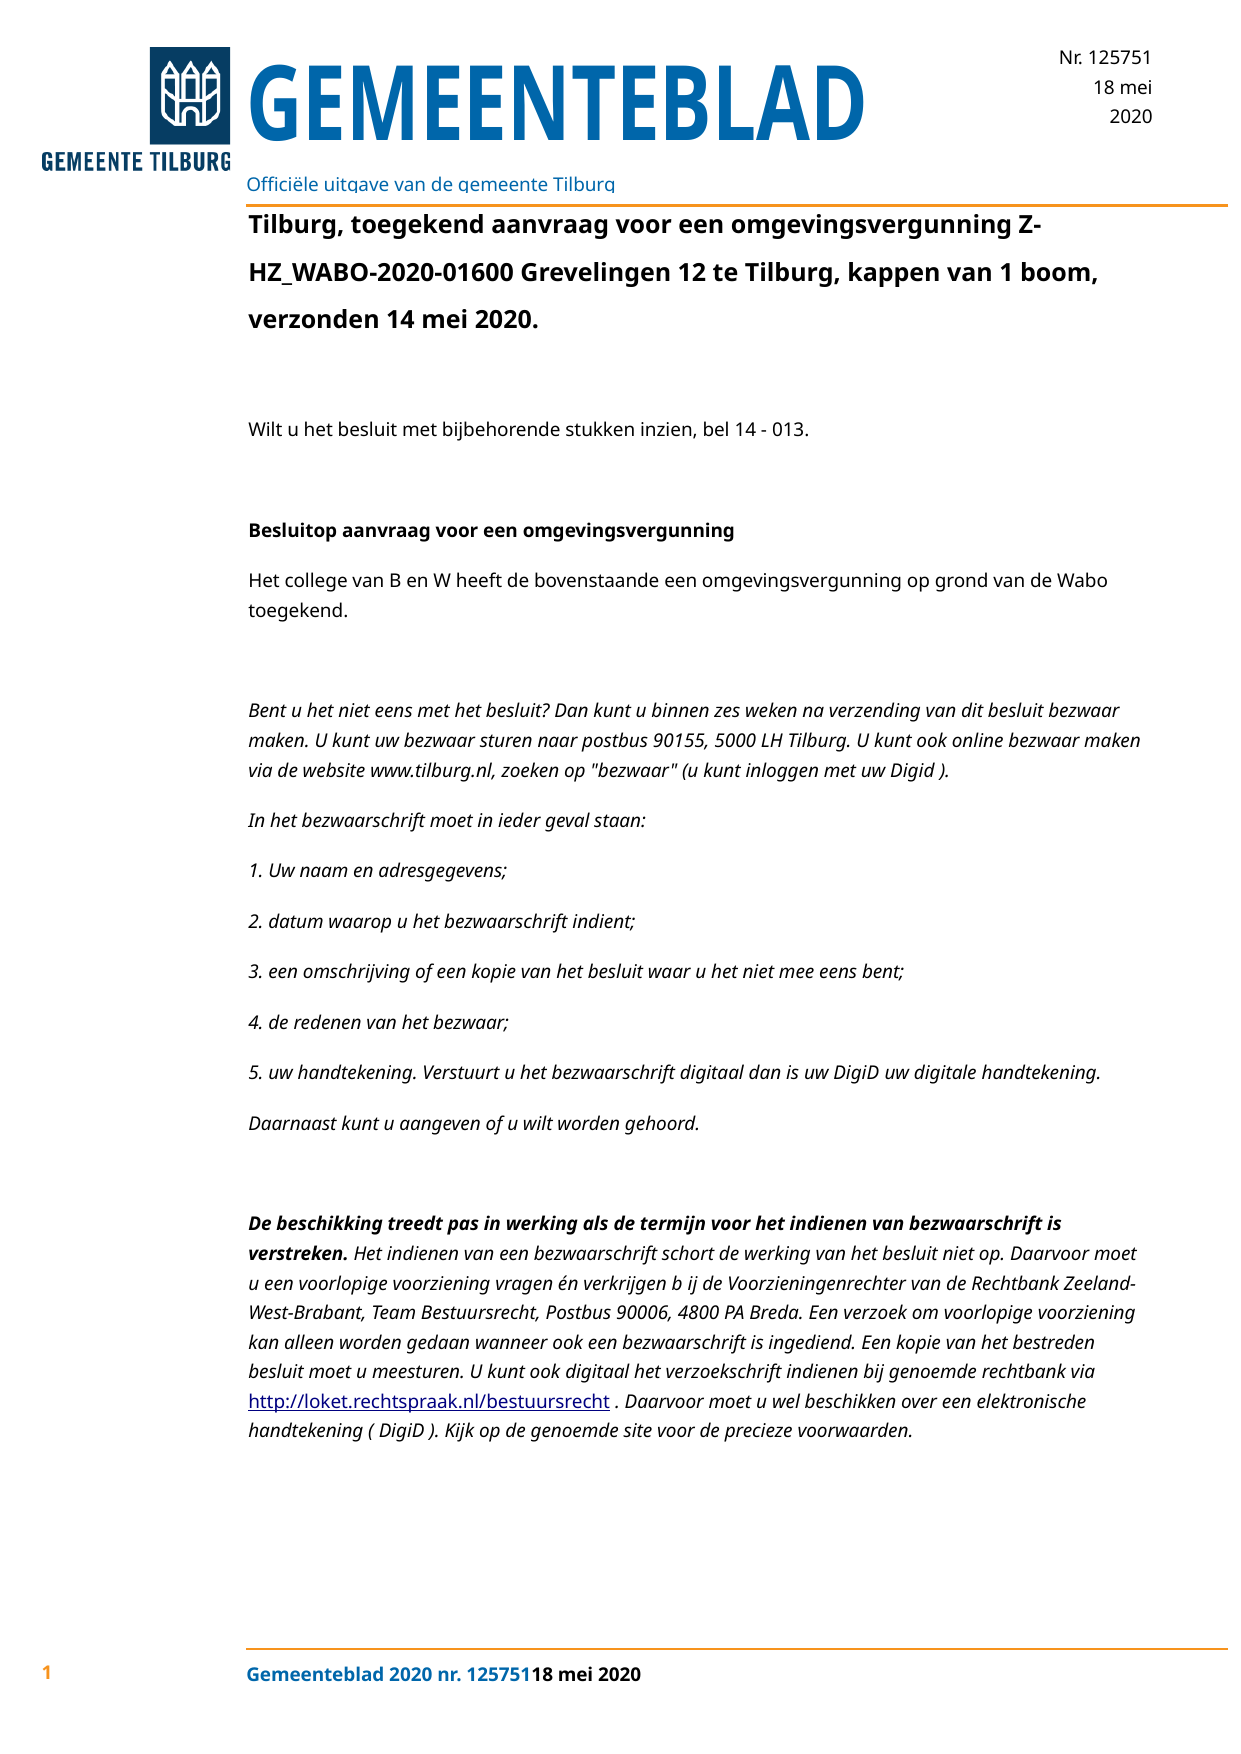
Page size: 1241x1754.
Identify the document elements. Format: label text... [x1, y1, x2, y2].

text Bent u het niet eens met het besluit? Dan kunt u binnen zes weken na verzending van dit besluit bezwaar maken. U kunt uw bezwaar sturen naar postbus 90155, 5000 LH Tilburg. U kunt ook online bezwaar maken via de website www.tilburg.nl, zoeken op "bezwaar" (u kunt inloggen met uw Digid ). [248, 698, 1152, 782]
text Tilburg, toegekend aanvraag voor een omgevingsvergunning Z-HZ_WABO-2020-01600 Grevelingen 12 te Tilburg, kappen van 1 boom, verzonden 14 mei 2020. [248, 207, 1152, 336]
text De beschikking treedt pas in werking als de termijn voor het indienen van bezwaarschrift is verstreken. Het indienen van een bezwaarschrift schort de werking van het besluit niet op. Daarvoor moet u een voorlopige voorziening vragen én verkrijgen b ij de Voorzieningenrechter van de Rechtbank Zeeland-West-Brabant, Team Bestuursrecht, Postbus 90006, 4800 PA Breda. Een verzoek om voorlopige voorziening kan alleen worden gedaan wanneer ook een bezwaarschrift is ingediend. Een kopie van het bestreden besluit moet u meesturen. U kunt ook digitaal het verzoekschrift indienen bij genoemde rechtbank via http://loket.rechtspraak.nl/bestuursrecht . Daarvoor moet u wel beschikken over een elektronische handtekening ( DigiD ). Kijk op de genoemde site voor de precieze voorwaarden. [248, 1211, 1152, 1443]
text 1. Uw naam en adresgegevens; [248, 858, 1152, 883]
text 5. uw handtekening. Verstuurt u het bezwaarschrift digitaal dan is uw DigiD uw digitale handtekening. [248, 1059, 1152, 1085]
text Wilt u het besluit met bijbehorende stukken inzien, bel 14 - 013. [248, 416, 1152, 442]
text In het bezwaarschrift moet in ieder geval staan: [248, 807, 1152, 833]
text 2. datum waarop u het bezwaarschrift indient; [248, 908, 1152, 934]
text Besluitop aanvraag voor een omgevingsvergunning [248, 517, 1152, 542]
text 4. de redenen van het bezwaar; [248, 1009, 1152, 1034]
text Daarnaast kunt u aangeven of u wilt worden gehoord. [248, 1110, 1152, 1135]
text 3. een omschrijving of een kopie van het besluit waar u het niet mee eens bent; [248, 958, 1152, 984]
text Het college van B en W heeft de bovenstaande een omgevingsvergunning op grond van de Wabo toegekend. [248, 567, 1152, 622]
picture [41, 47, 231, 172]
